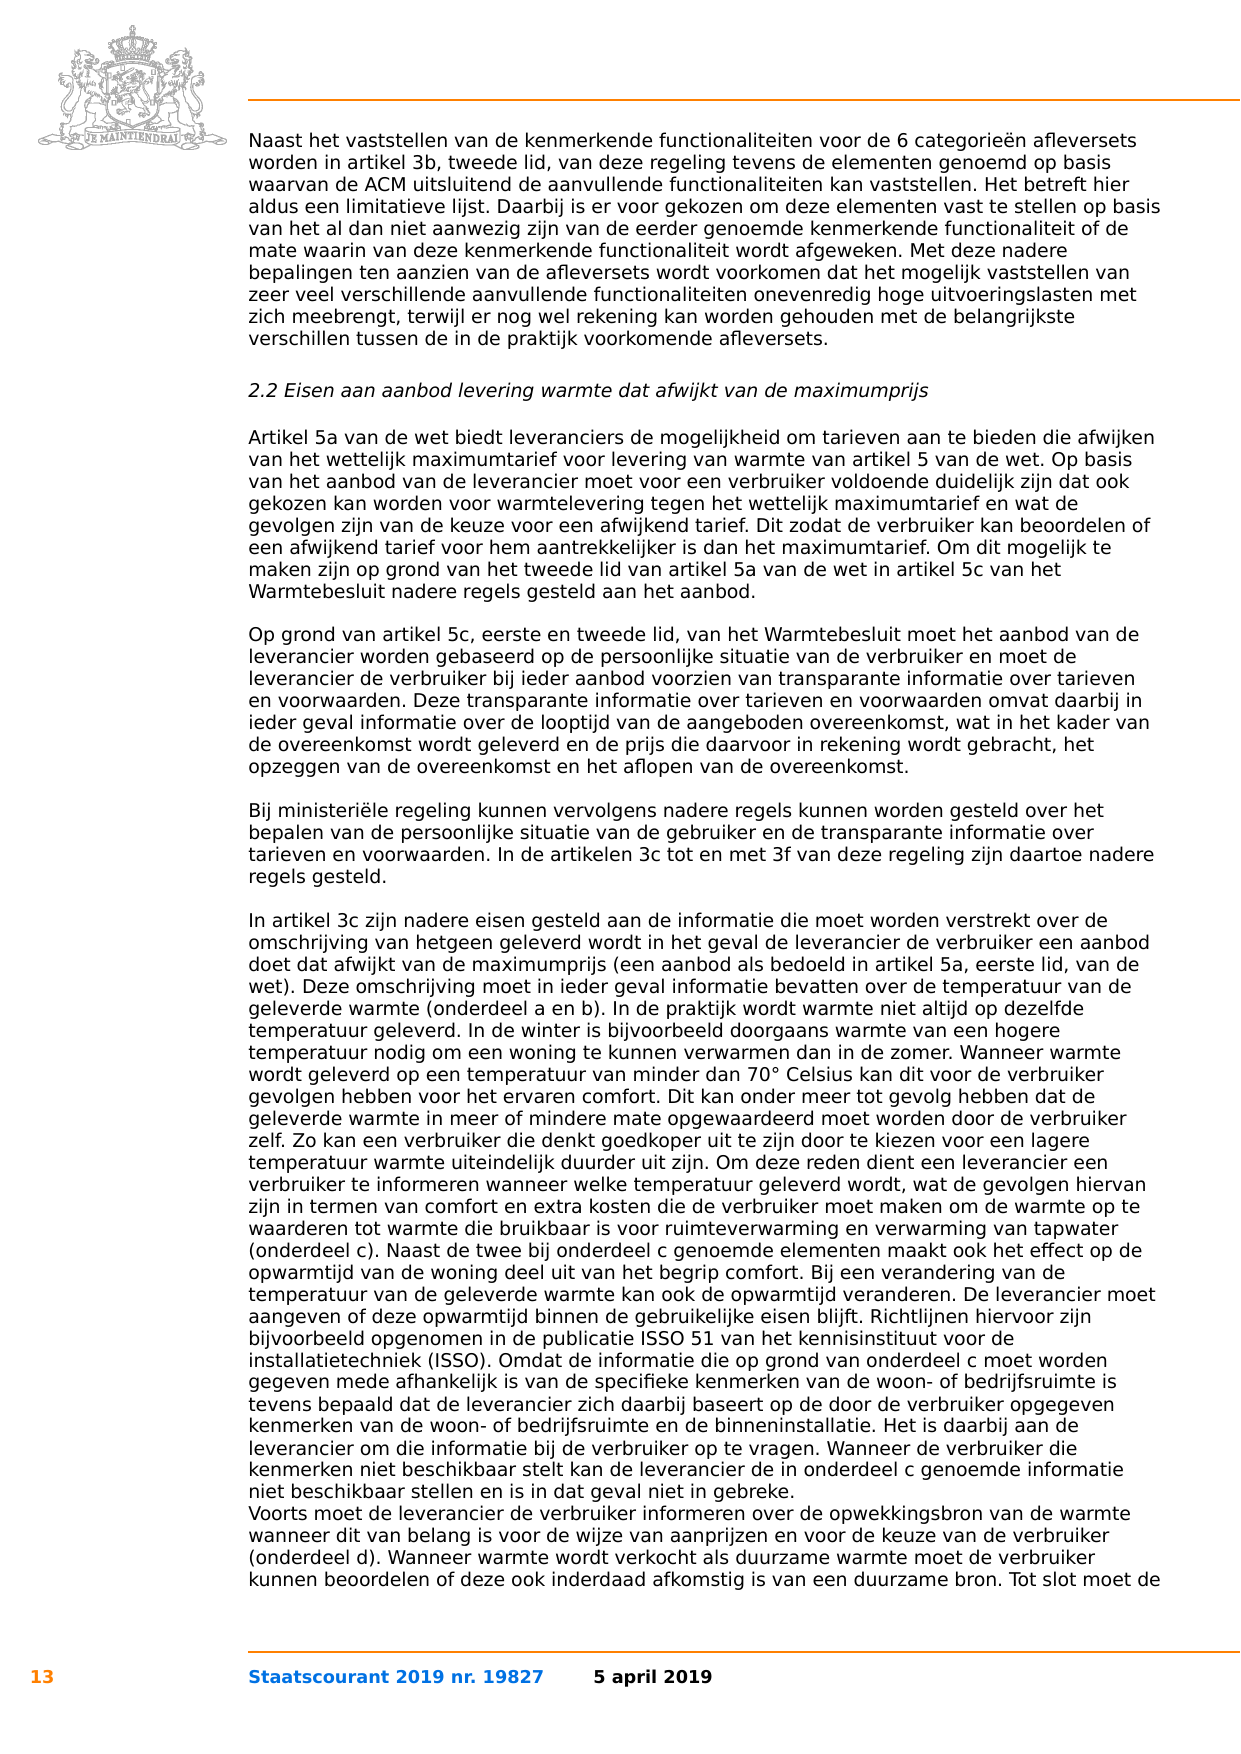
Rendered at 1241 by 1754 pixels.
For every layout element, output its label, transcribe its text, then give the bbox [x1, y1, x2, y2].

text Artikel 5a van de wet biedt leveranciers de mogelijkheid om tarieven aan te bieden die afwijken van het wettelijk maximumtarief voor levering van warmte van artikel 5 van de wet. Op basis van het aanbod van de leverancier moet voor een verbruiker voldoende duidelijk zijn dat ook gekozen kan worden voor warmtelevering tegen het wettelijk maximumtarief en wat de gevolgen zijn van de keuze voor een afwijkend tarief. Dit zodat de verbruiker kan beoordelen of een afwijkend tarief voor hem aantrekkelijker is dan het maximumtarief. Om dit mogelijk te maken zijn op grond van het tweede lid van artikel 5a van de wet in artikel 5c van het Warmtebesluit nadere regels gesteld aan het aanbod. [248, 427, 1163, 602]
picture [38, 25, 227, 150]
text Naast het vaststellen van de kenmerkende functionaliteiten voor de 6 categorieën afleversets worden in artikel 3b, tweede lid, van deze regeling tevens de elementen genoemd op basis waarvan de ACM uitsluitend de aanvullende functionaliteiten kan vaststellen. Het betreft hier aldus een limitatieve lijst. Daarbij is er voor gekozen om deze elementen vast te stellen op basis van het al dan niet aanwezig zijn van de eerder genoemde kenmerkende functionaliteit of de mate waarin van deze kenmerkende functionaliteit wordt afgeweken. Met deze nadere bepalingen ten aanzien van de afleversets wordt voorkomen dat het mogelijk vaststellen van zeer veel verschillende aanvullende functionaliteiten onevenredig hoge uitvoeringslasten met zich meebrengt, terwijl er nog wel rekening kan worden gehouden met de belangrijkste verschillen tussen de in de praktijk voorkomende afleversets. [248, 130, 1163, 350]
subtitle 2.2 Eisen aan aanbod levering warmte dat afwijkt van de maximumprijs [248, 380, 1163, 402]
text Voorts moet de leverancier de verbruiker informeren over de opwekkingsbron van de warmte wanneer dit van belang is voor de wijze van aanprijzen en voor de keuze van de verbruiker (onderdeel d). Wanneer warmte wordt verkocht als duurzame warmte moet de verbruiker kunnen beoordelen of deze ook inderdaad afkomstig is van een duurzame bron. Tot slot moet de [248, 1503, 1163, 1591]
text In artikel 3c zijn nadere eisen gesteld aan de informatie die moet worden verstrekt over de omschrijving van hetgeen geleverd wordt in het geval de leverancier de verbruiker een aanbod doet dat afwijkt van de maximumprijs (een aanbod als bedoeld in artikel 5a, eerste lid, van de wet). Deze omschrijving moet in ieder geval informatie bevatten over de temperatuur van de geleverde warmte (onderdeel a en b). In de praktijk wordt warmte niet altijd op dezelfde temperatuur geleverd. In de winter is bijvoorbeeld doorgaans warmte van een hogere temperatuur nodig om een woning te kunnen verwarmen dan in de zomer. Wanneer warmte wordt geleverd op een temperatuur van minder dan 70° Celsius kan dit voor de verbruiker gevolgen hebben voor het ervaren comfort. Dit kan onder meer tot gevolg hebben dat de geleverde warmte in meer of mindere mate opgewaardeerd moet worden door de verbruiker zelf. Zo kan een verbruiker die denkt goedkoper uit te zijn door te kiezen voor een lagere temperatuur warmte uiteindelijk duurder uit zijn. Om deze reden dient een leverancier een verbruiker te informeren wanneer welke temperatuur geleverd wordt, wat de gevolgen hiervan zijn in termen van comfort en extra kosten die de verbruiker moet maken om de warmte op te waarderen tot warmte die bruikbaar is voor ruimteverwarming en verwarming van tapwater (onderdeel c). Naast de twee bij onderdeel c genoemde elementen maakt ook het effect op de opwarmtijd van de woning deel uit van het begrip comfort. Bij een verandering van de temperatuur van de geleverde warmte kan ook de opwarmtijd veranderen. De leverancier moet aangeven of deze opwarmtijd binnen de gebruikelijke eisen blijft. Richtlijnen hiervoor zijn bijvoorbeeld opgenomen in de publicatie ISSO 51 van het kennisinstituut voor de installatietechniek (ISSO). Omdat de informatie die op grond van onderdeel c moet worden gegeven mede afhankelijk is van de specifieke kenmerken van de woon- of bedrijfsruimte is tevens bepaald dat de leverancier zich daarbij baseert op de door de verbruiker opgegeven kenmerken van de woon- of bedrijfsruimte en de binneninstallatie. Het is daarbij aan de leverancier om die informatie bij de verbruiker op te vragen. Wanneer de verbruiker die kenmerken niet beschikbaar stelt kan de leverancier de in onderdeel c genoemde informatie niet beschikbaar stellen en is in dat geval niet in gebreke. [248, 910, 1163, 1503]
text Op grond van artikel 5c, eerste en tweede lid, van het Warmtebesluit moet het aanbod van de leverancier worden gebaseerd op de persoonlijke situatie van de verbruiker en moet de leverancier de verbruiker bij ieder aanbod voorzien van transparante informatie over tarieven en voorwaarden. Deze transparante informatie over tarieven en voorwaarden omvat daarbij in ieder geval informatie over de looptijd van de aangeboden overeenkomst, wat in het kader van de overeenkomst wordt geleverd en de prijs die daarvoor in rekening wordt gebracht, het opzeggen van de overeenkomst en het aflopen van de overeenkomst. [248, 624, 1163, 778]
text Bij ministeriële regeling kunnen vervolgens nadere regels kunnen worden gesteld over het bepalen van de persoonlijke situatie van de gebruiker en de transparante informatie over tarieven en voorwaarden. In de artikelen 3c tot en met 3f van deze regeling zijn daartoe nadere regels gesteld. [248, 800, 1163, 888]
